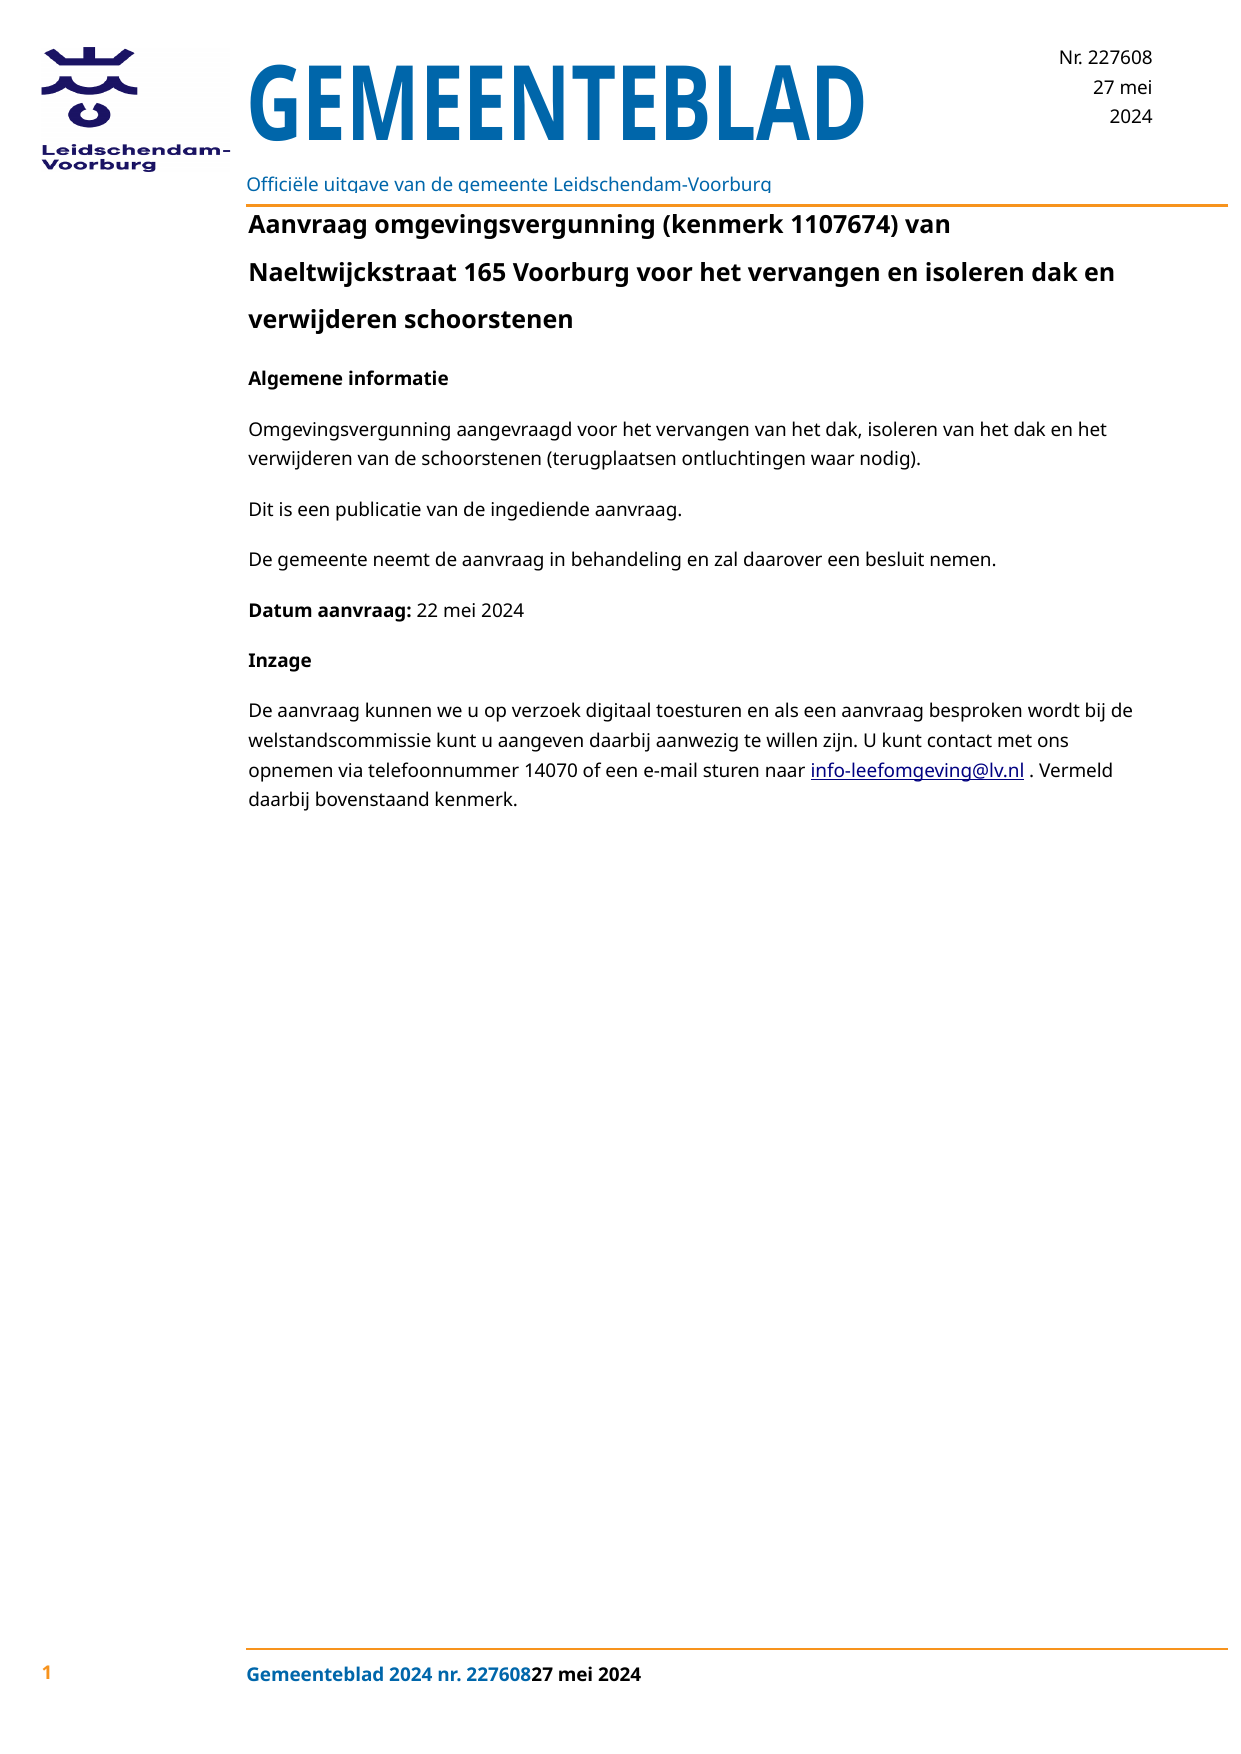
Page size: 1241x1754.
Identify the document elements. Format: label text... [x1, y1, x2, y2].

text Aanvraag omgevingsvergunning (kenmerk 1107674) van Naeltwijckstraat 165 Voorburg voor het vervangen en isoleren dak en verwijderen schoorstenen [248, 207, 1152, 336]
text De gemeente neemt de aanvraag in behandeling en zal daarover een besluit nemen. [248, 546, 1152, 572]
text Omgevingsvergunning aangevraagd voor het vervangen van het dak, isoleren van het dak en het verwijderen van de schoorstenen (terugplaatsen ontluchtingen waar nodig). [248, 416, 1152, 471]
text Inzage [248, 647, 1152, 673]
picture [41, 47, 231, 172]
text Dit is een publicatie van de ingediende aanvraag. [248, 496, 1152, 522]
text Datum aanvraag: 22 mei 2024 [248, 597, 1152, 622]
text Algemene informatie [248, 366, 1152, 391]
text De aanvraag kunnen we u op verzoek digitaal toesturen en als een aanvraag besproken wordt bij de welstandscommissie kunt u aangeven daarbij aanwezig te willen zijn. U kunt contact met ons opnemen via telefoonnummer 14070 of een e-mail sturen naar info-leefomgeving@lv.nl . Vermeld daarbij bovenstaand kenmerk. [248, 698, 1152, 812]
